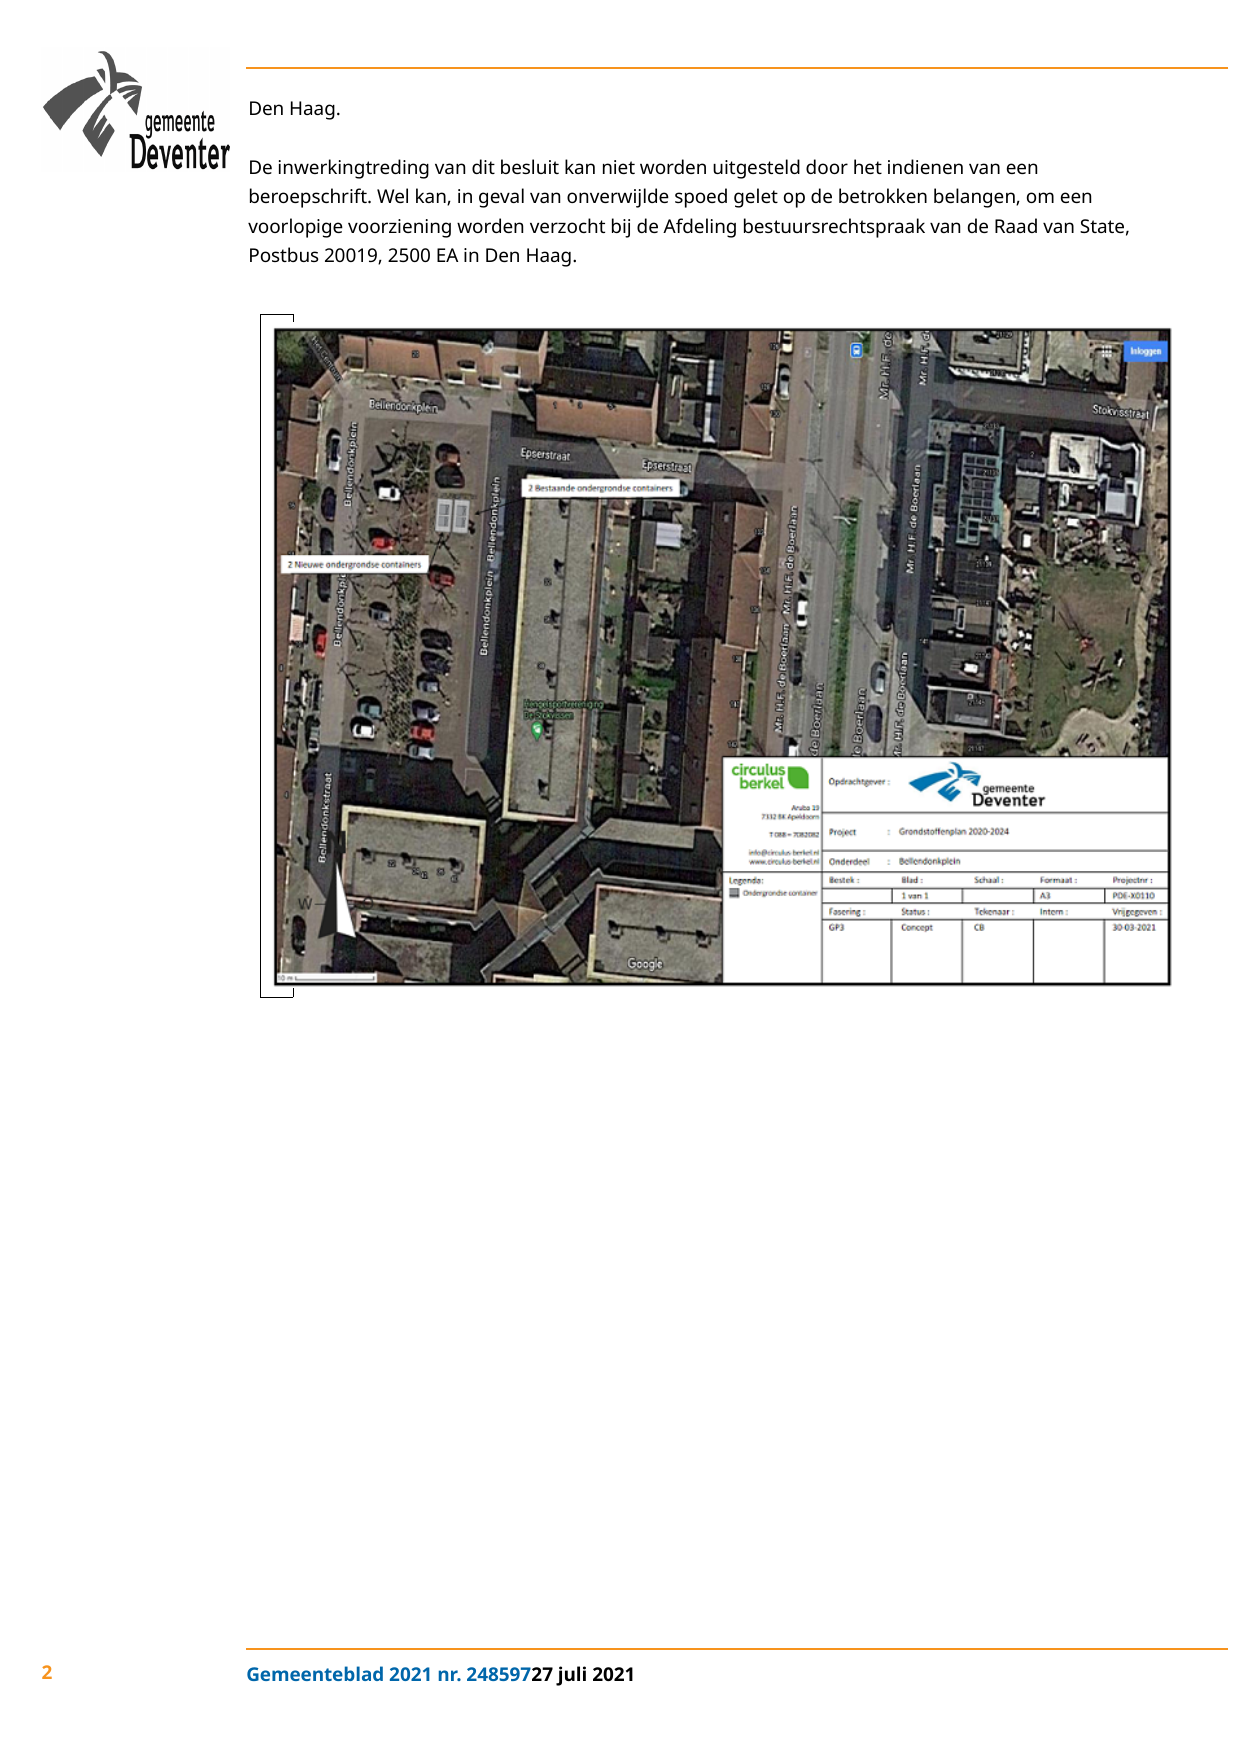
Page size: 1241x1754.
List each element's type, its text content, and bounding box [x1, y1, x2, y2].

picture [41, 47, 231, 172]
text De inwerkingtreding van dit besluit kan niet worden uitgesteld door het indienen van een beroepschrift. Wel kan, in geval van onverwijlde spoed gelet op de betrokken belangen, om een voorlopige voorziening worden verzocht bij de Afdeling bestuursrechtspraak van de Raad van State, Postbus 20019, 2500 EA in Den Haag. [248, 154, 1152, 268]
text Den Haag. [248, 95, 1152, 121]
picture [268, 322, 1173, 988]
